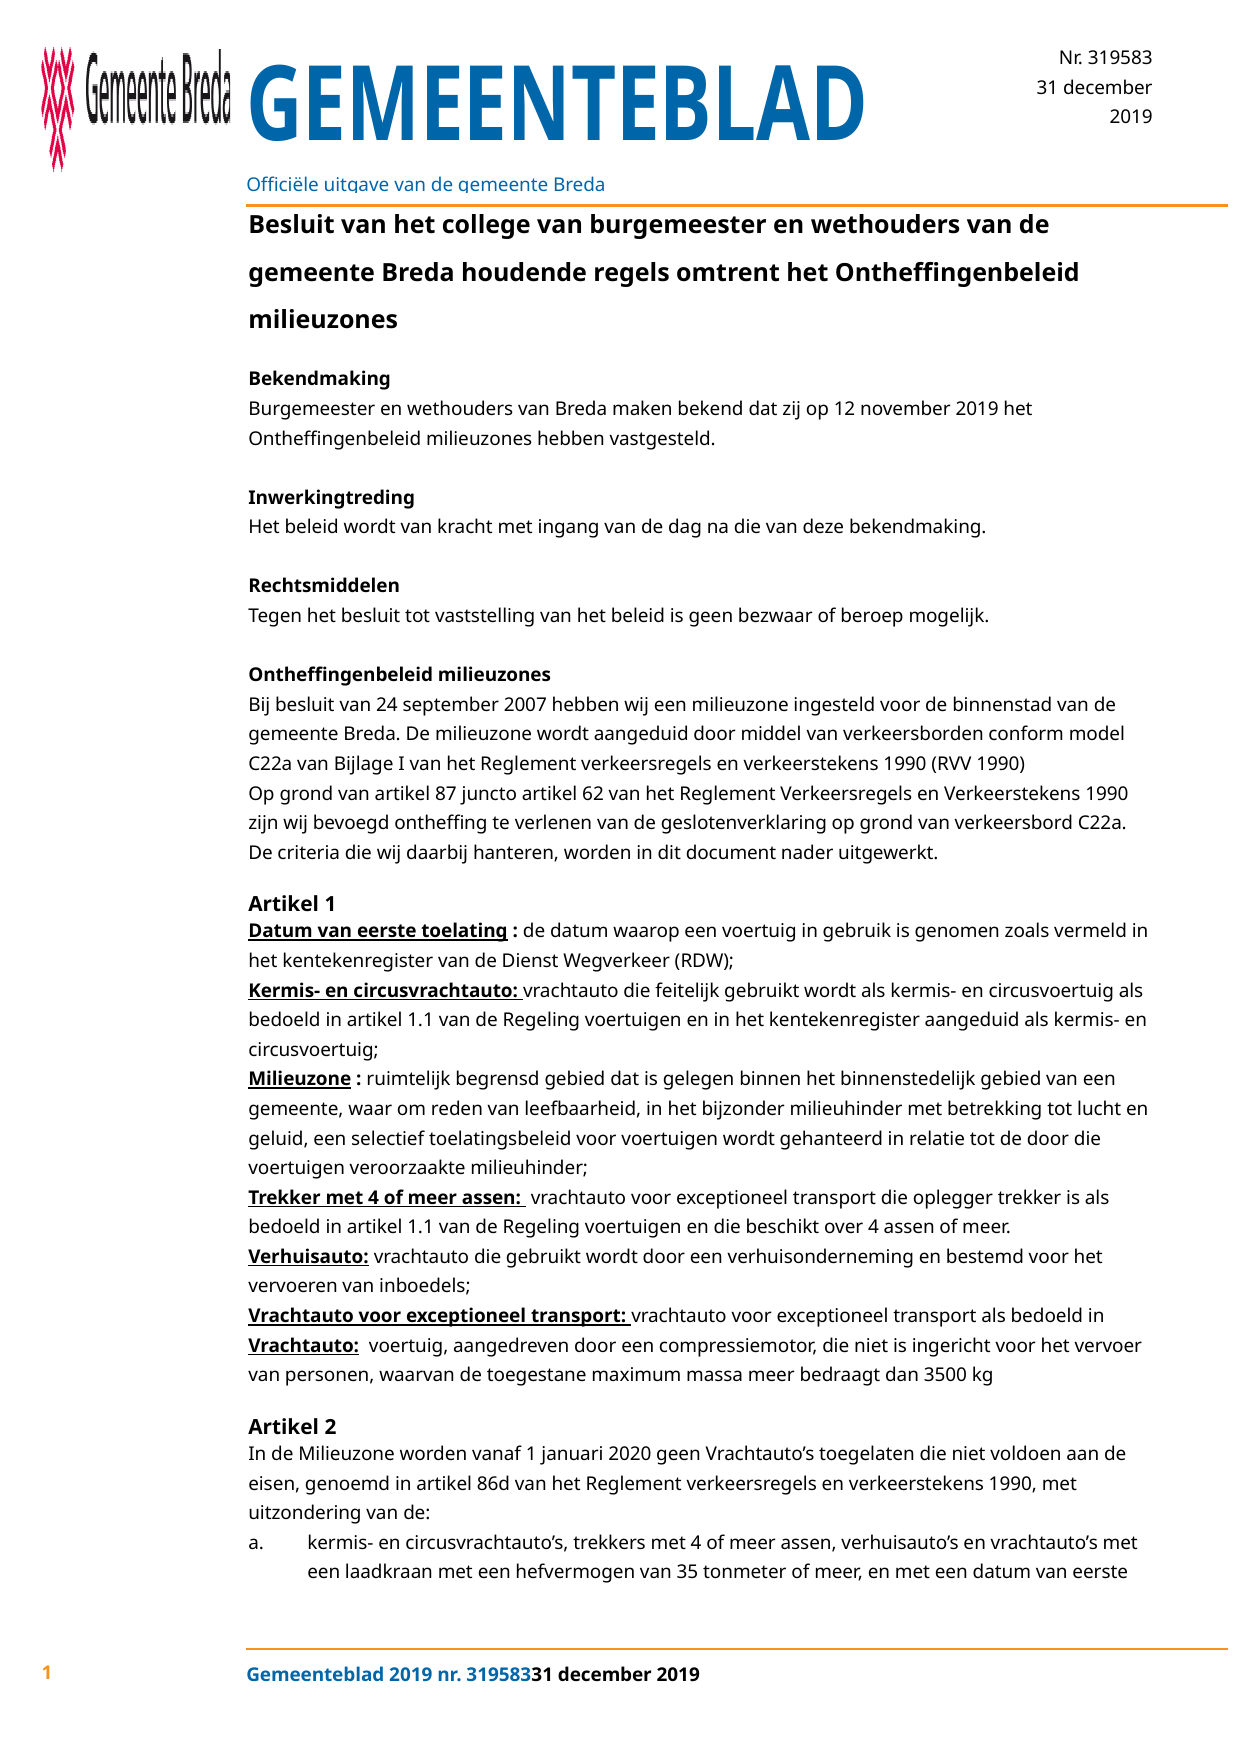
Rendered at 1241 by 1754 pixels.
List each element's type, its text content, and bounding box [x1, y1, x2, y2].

text Besluit van het college van burgemeester en wethouders van de gemeente Breda houdende regels omtrent het Ontheffingenbeleid milieuzones [248, 207, 1152, 336]
text Kermis- en circusvrachtauto: vrachtauto die feitelijk gebruikt wordt als kermis- en circusvoertuig als bedoeld in artikel 1.1 van de Regeling voertuigen en in het kentekenregister aangeduid als kermis- en circusvoertuig; [248, 977, 1152, 1062]
text Verhuisauto: vrachtauto die gebruikt wordt door een verhuisonderneming en bestemd voor het vervoeren van inboedels; [248, 1243, 1152, 1298]
text Bij besluit van 24 september 2007 hebben wij een milieuzone ingesteld voor de binnenstad van de gemeente Breda. De milieuzone wordt aangeduid door middel van verkeersborden conform model C22a van Bijlage I van het Reglement verkeersregels en verkeerstekens 1990 (RVV 1990) [248, 691, 1152, 776]
text Datum van eerste toelating : de datum waarop een voertuig in gebruik is genomen zoals vermeld in het kentekenregister van de Dienst Wegverkeer (RDW); [248, 918, 1152, 973]
text Het beleid wordt van kracht met ingang van de dag na die van deze bekendmaking. [248, 513, 1152, 539]
text Rechtsmiddelen [248, 573, 1152, 598]
text Ontheffingenbeleid milieuzones [248, 661, 1152, 687]
text Milieuzone : ruimtelijk begrensd gebied dat is gelegen binnen het binnenstedelijk gebied van een gemeente, waar om reden van leefbaarheid, in het bijzonder milieuhinder met betrekking tot lucht en geluid, een selectief toelatingsbeleid voor voertuigen wordt gehanteerd in relatie tot de door die voertuigen veroorzaakte milieuhinder; [248, 1066, 1152, 1180]
text In de Milieuzone worden vanaf 1 januari 2020 geen Vrachtauto’s toegelaten die niet voldoen aan de eisen, genoemd in artikel 86d van het Reglement verkeersregels en verkeerstekens 1990, met uitzondering van de: [248, 1440, 1152, 1525]
list kermis- en circusvrachtauto’s, trekkers met 4 of meer assen, verhuisauto’s en vrachtauto’s met een laadkraan met een hefvermogen van 35 tonmeter of meer, en met een datum van eerste [248, 1529, 1152, 1584]
text Trekker met 4 of meer assen: vrachtauto voor exceptioneel transport die oplegger trekker is als bedoeld in artikel 1.1 van de Regeling voertuigen en die beschikt over 4 assen of meer. [248, 1184, 1152, 1239]
text Vrachtauto voor exceptioneel transport: vrachtauto voor exceptioneel transport als bedoeld in [248, 1302, 1152, 1328]
text Artikel 2 [248, 1412, 1152, 1440]
text Burgemeester en wethouders van Breda maken bekend dat zij op 12 november 2019 het Ontheffingenbeleid milieuzones hebben vastgesteld. [248, 395, 1152, 450]
text Inwerkingtreding [248, 484, 1152, 509]
picture [41, 47, 231, 172]
text Op grond van artikel 87 juncto artikel 62 van het Reglement Verkeersregels en Verkeerstekens 1990 zijn wij bevoegd ontheffing te verlenen van de geslotenverklaring op grond van verkeersbord C22a. De criteria die wij daarbij hanteren, worden in dit document nader uitgewerkt. [248, 780, 1152, 864]
text Vrachtauto: voertuig, aangedreven door een compressiemotor, die niet is ingericht voor het vervoer van personen, waarvan de toegestane maximum massa meer bedraagt dan 3500 kg [248, 1332, 1152, 1387]
text Artikel 1 [248, 889, 1152, 918]
text Bekendmaking [248, 366, 1152, 391]
text Tegen het besluit tot vaststelling van het beleid is geen bezwaar of beroep mogelijk. [248, 602, 1152, 628]
